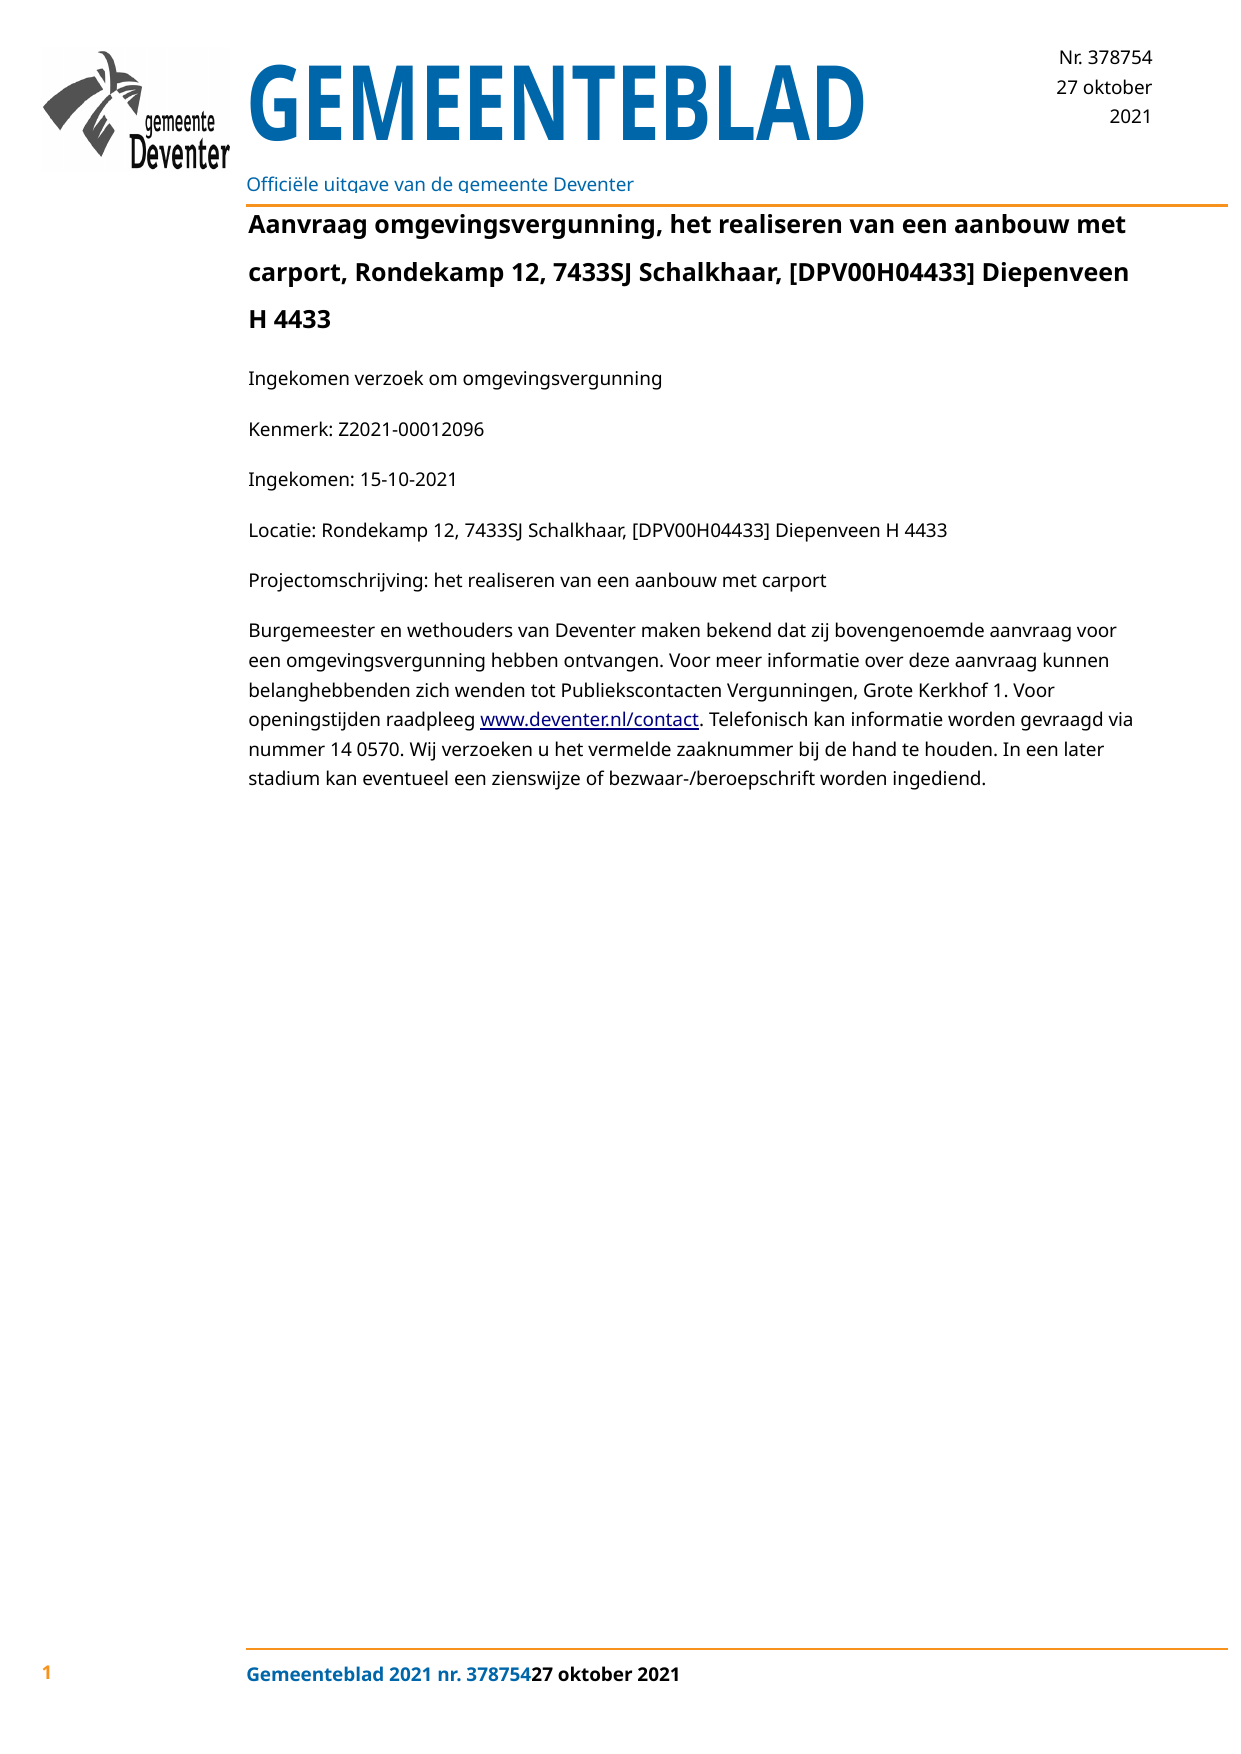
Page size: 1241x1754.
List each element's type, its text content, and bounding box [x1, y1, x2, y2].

text Aanvraag omgevingsvergunning, het realiseren van een aanbouw met carport, Rondekamp 12, 7433SJ Schalkhaar, [DPV00H04433] Diepenveen H 4433 [248, 207, 1152, 336]
text Projectomschrijving: het realiseren van een aanbouw met carport [248, 567, 1152, 593]
text Kenmerk: Z2021-00012096 [248, 416, 1152, 442]
text Burgemeester en wethouders van Deventer maken bekend dat zij bovengenoemde aanvraag voor een omgevingsvergunning hebben ontvangen. Voor meer informatie over deze aanvraag kunnen belanghebbenden zich wenden tot Publiekscontacten Vergunningen, Grote Kerkhof 1. Voor openingstijden raadpleeg www.deventer.nl/contact. Telefonisch kan informatie worden gevraagd via nummer 14 0570. Wij verzoeken u het vermelde zaaknummer bij de hand te houden. In een later stadium kan eventueel een zienswijze of bezwaar-/beroepschrift worden ingediend. [248, 618, 1152, 791]
text Ingekomen: 15-10-2021 [248, 466, 1152, 492]
picture [41, 47, 231, 172]
text Ingekomen verzoek om omgevingsvergunning [248, 366, 1152, 391]
text Locatie: Rondekamp 12, 7433SJ Schalkhaar, [DPV00H04433] Diepenveen H 4433 [248, 517, 1152, 542]
